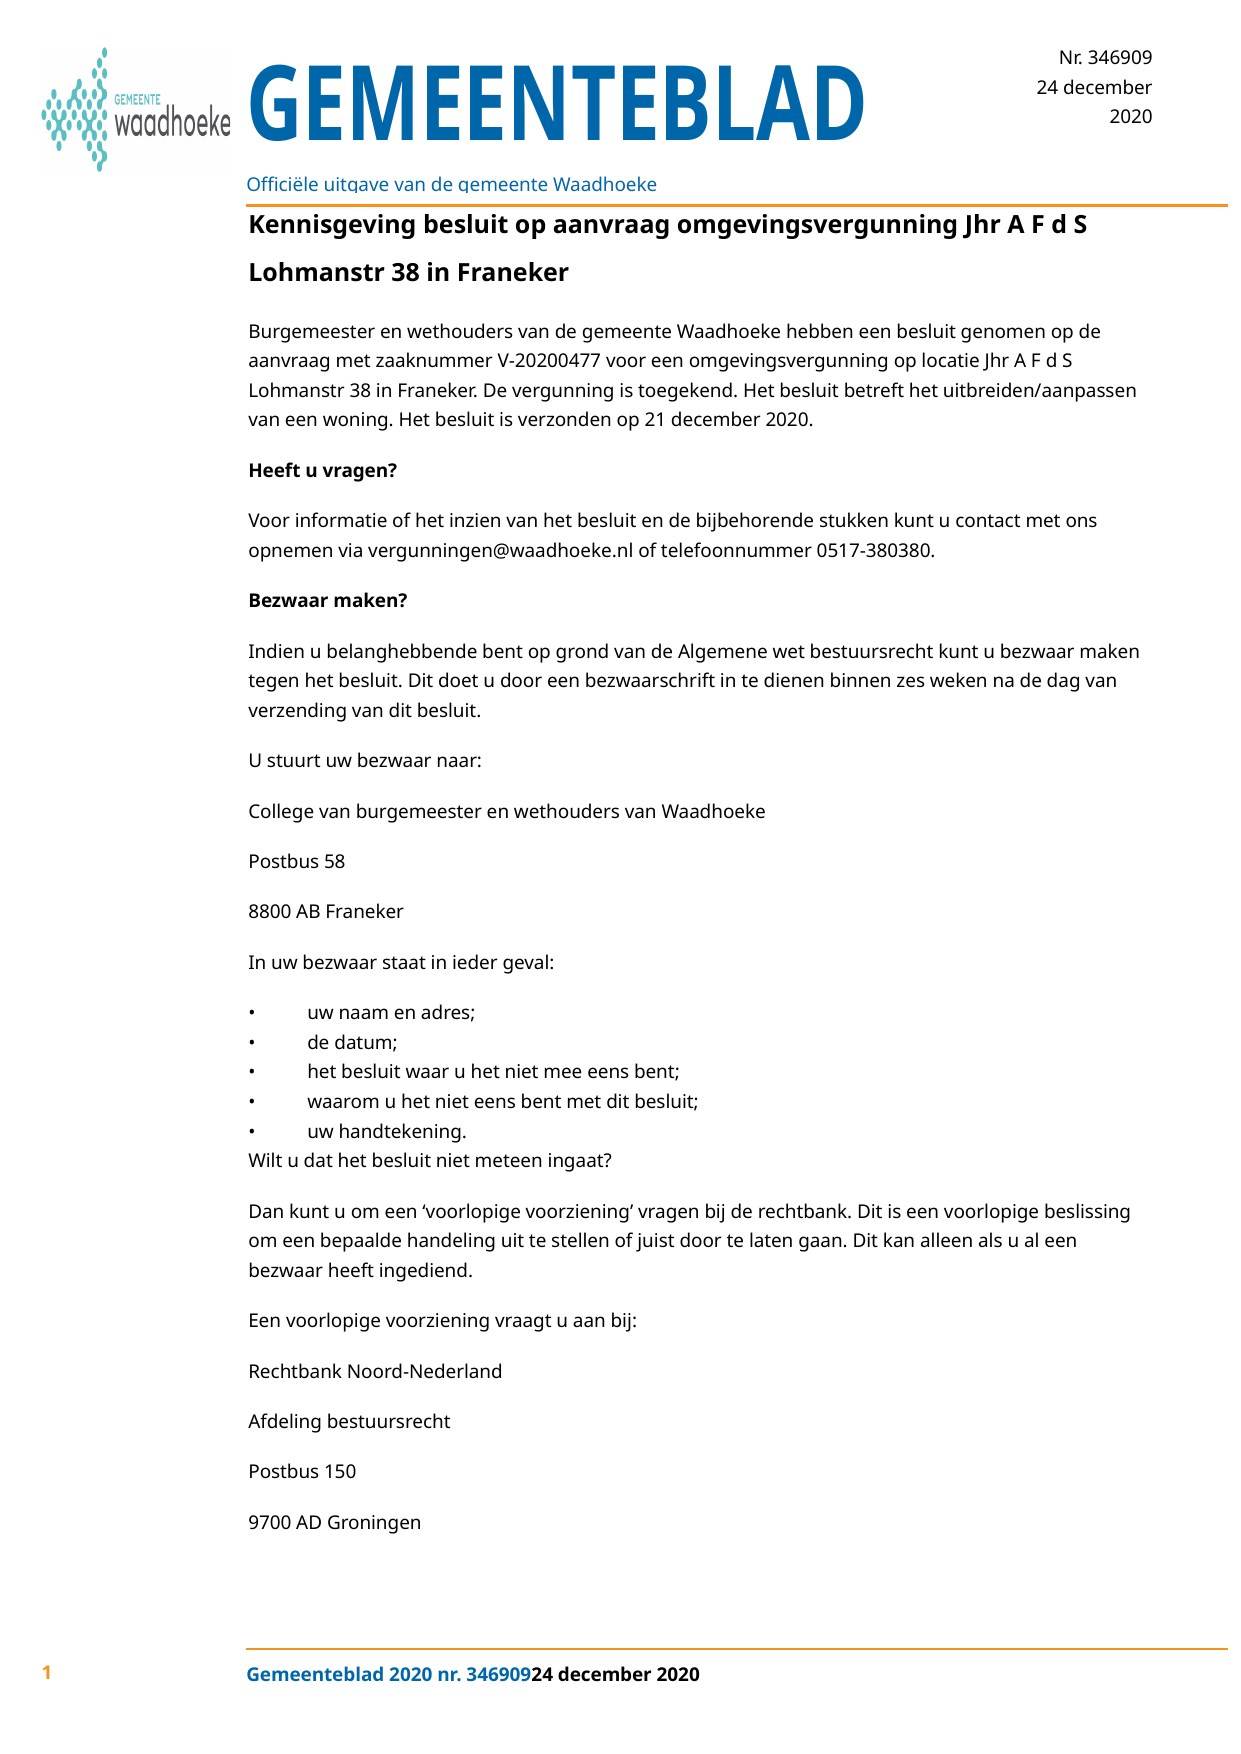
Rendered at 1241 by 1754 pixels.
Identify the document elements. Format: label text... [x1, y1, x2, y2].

text Afdeling bestuursrecht [248, 1408, 1152, 1434]
text Voor informatie of het inzien van het besluit en de bijbehorende stukken kunt u contact met ons opnemen via vergunningen@waadhoeke.nl of telefoonnummer 0517-380380. [248, 507, 1152, 563]
list waarom u het niet eens bent met dit besluit; [248, 1088, 1152, 1114]
picture [41, 47, 231, 172]
text Indien u belanghebbende bent op grond van de Algemene wet bestuursrecht kunt u bezwaar maken tegen het besluit. Dit doet u door een bezwaarschrift in te dienen binnen zes weken na de dag van verzending van dit besluit. [248, 638, 1152, 723]
list het besluit waar u het niet mee eens bent; [248, 1059, 1152, 1084]
text Bezwaar maken? [248, 587, 1152, 613]
text 8800 AB Franeker [248, 899, 1152, 924]
text Kennisgeving besluit op aanvraag omgevingsvergunning Jhr A F d S Lohmanstr 38 in Franeker [248, 207, 1152, 288]
list uw handtekening. [248, 1118, 1152, 1144]
text Wilt u dat het besluit niet meteen ingaat? [248, 1147, 1152, 1173]
text Rechtbank Noord-Nederland [248, 1358, 1152, 1384]
text Dan kunt u om een ‘voorlopige voorziening’ vragen bij de rechtbank. Dit is een voorlopige beslissing om een bepaalde handeling uit te stellen of juist door te laten gaan. Dit kan alleen als u al een bezwaar heeft ingediend. [248, 1198, 1152, 1283]
text Burgemeester en wethouders van de gemeente Waadhoeke hebben een besluit genomen op de aanvraag met zaaknummer V-20200477 voor een omgevingsvergunning op locatie Jhr A F d S Lohmanstr 38 in Franeker. De vergunning is toegekend. Het besluit betreft het uitbreiden/aanpassen van een woning. Het besluit is verzonden op 21 december 2020. [248, 318, 1152, 432]
list uw naam en adres; [248, 999, 1152, 1025]
text Postbus 58 [248, 848, 1152, 874]
list de datum; [248, 1029, 1152, 1055]
text Een voorlopige voorziening vraagt u aan bij: [248, 1307, 1152, 1333]
text U stuurt uw bezwaar naar: [248, 747, 1152, 773]
text Postbus 150 [248, 1459, 1152, 1484]
text College van burgemeester en wethouders van Waadhoeke [248, 798, 1152, 824]
text 9700 AD Groningen [248, 1509, 1152, 1535]
text Heeft u vragen? [248, 457, 1152, 483]
text In uw bezwaar staat in ieder geval: [248, 949, 1152, 975]
